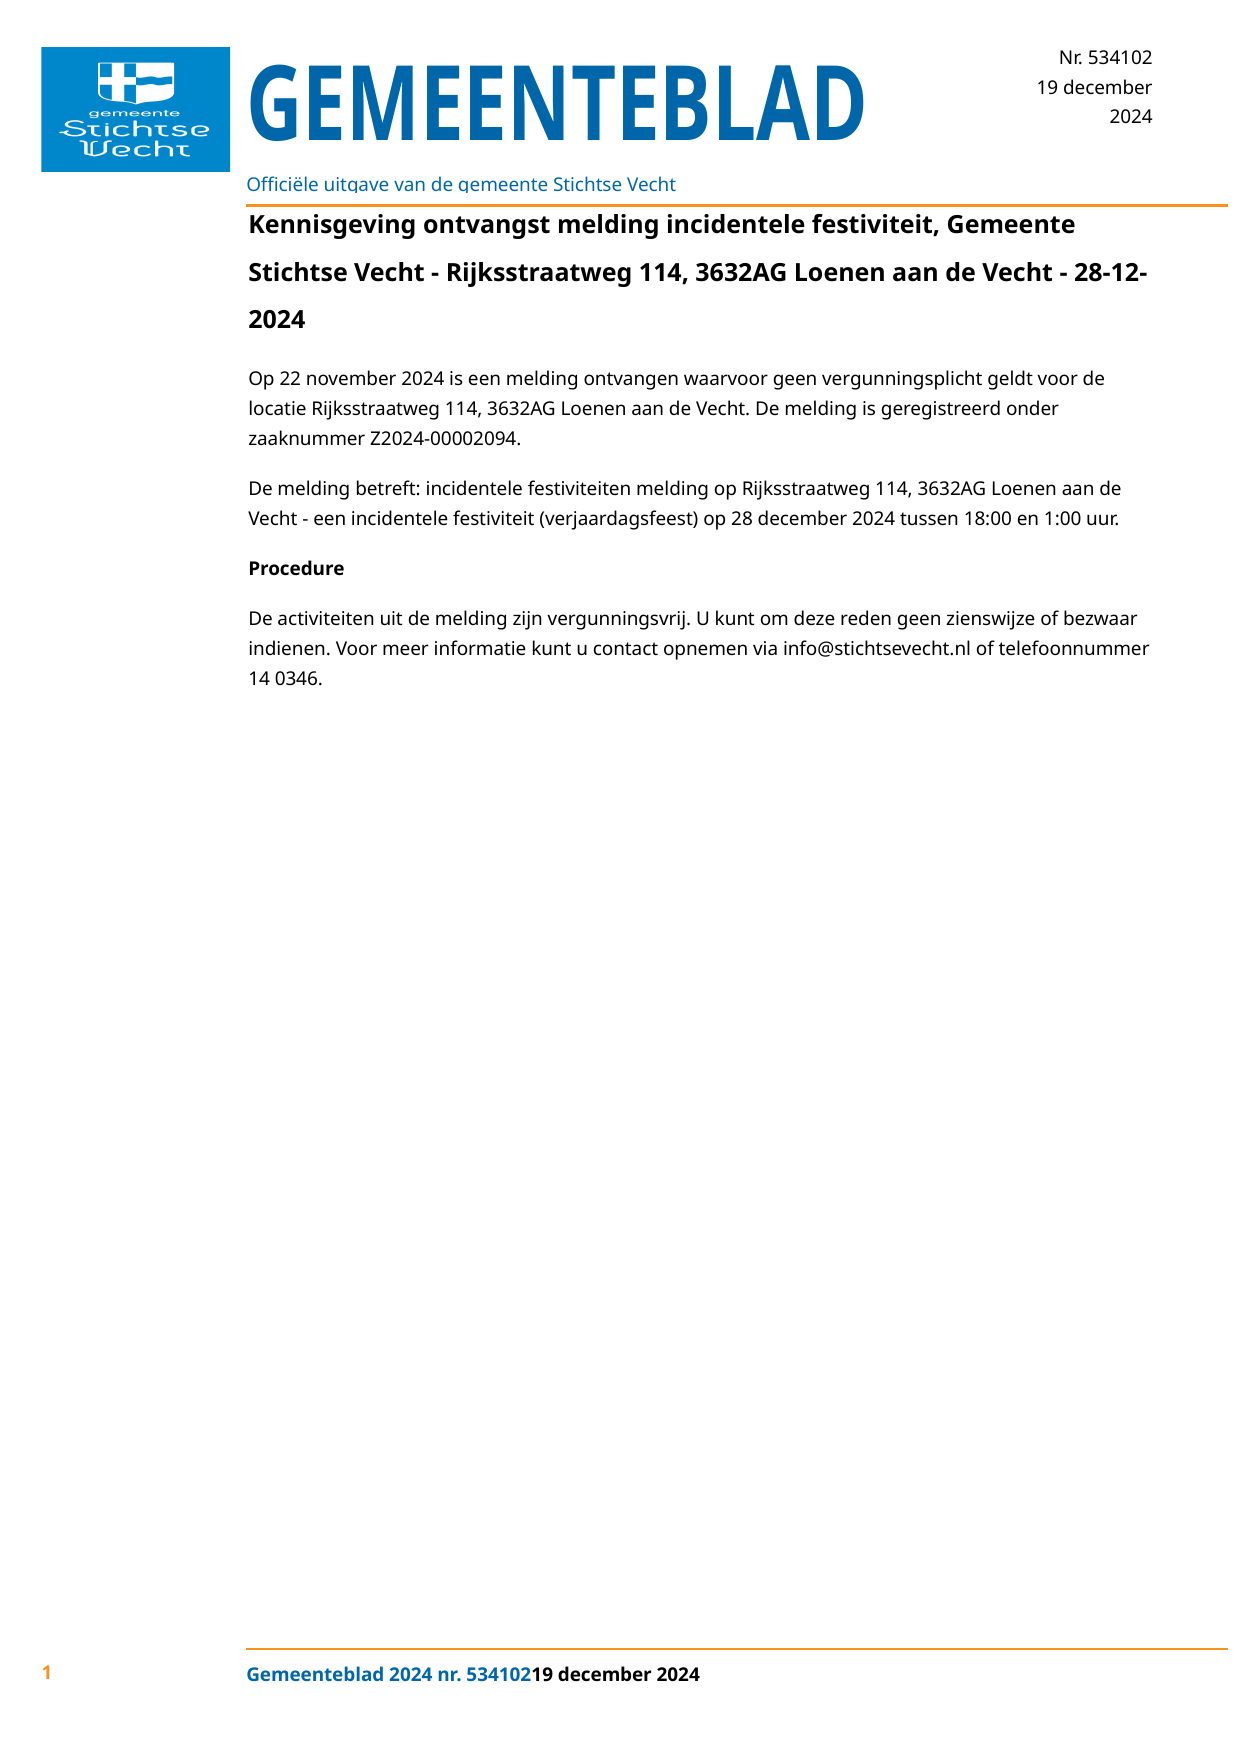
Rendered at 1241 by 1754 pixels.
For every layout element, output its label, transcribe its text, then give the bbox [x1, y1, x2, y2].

picture [137, 63, 174, 103]
picture [99, 63, 135, 101]
text Kennisgeving ontvangst melding incidentele festiviteit, Gemeente Stichtse Vecht - Rijksstraatweg 114, 3632AG Loenen aan de Vecht - 28-12-2024 [248, 207, 1152, 336]
text Op 22 november 2024 is een melding ontvangen waarvoor geen vergunningsplicht geldt voor de locatie Rijksstraatweg 114, 3632AG Loenen aan de Vecht. De melding is geregistreerd onder zaaknummer Z2024-00002094. [248, 366, 1152, 450]
text De activiteiten uit de melding zijn vergunningsvrij. U kunt om deze reden geen zienswijze of bezwaar indienen. Voor meer informatie kunt u contact opnemen via info@stichtsevecht.nl of telefoonnummer 14 0346. [248, 606, 1152, 690]
text Procedure [248, 555, 1152, 581]
text De melding betreft: incidentele festiviteiten melding op Rijksstraatweg 114, 3632AG Loenen aan de Vecht - een incidentele festiviteit (verjaardagsfeest) op 28 december 2024 tussen 18:00 en 1:00 uur. [248, 475, 1152, 530]
